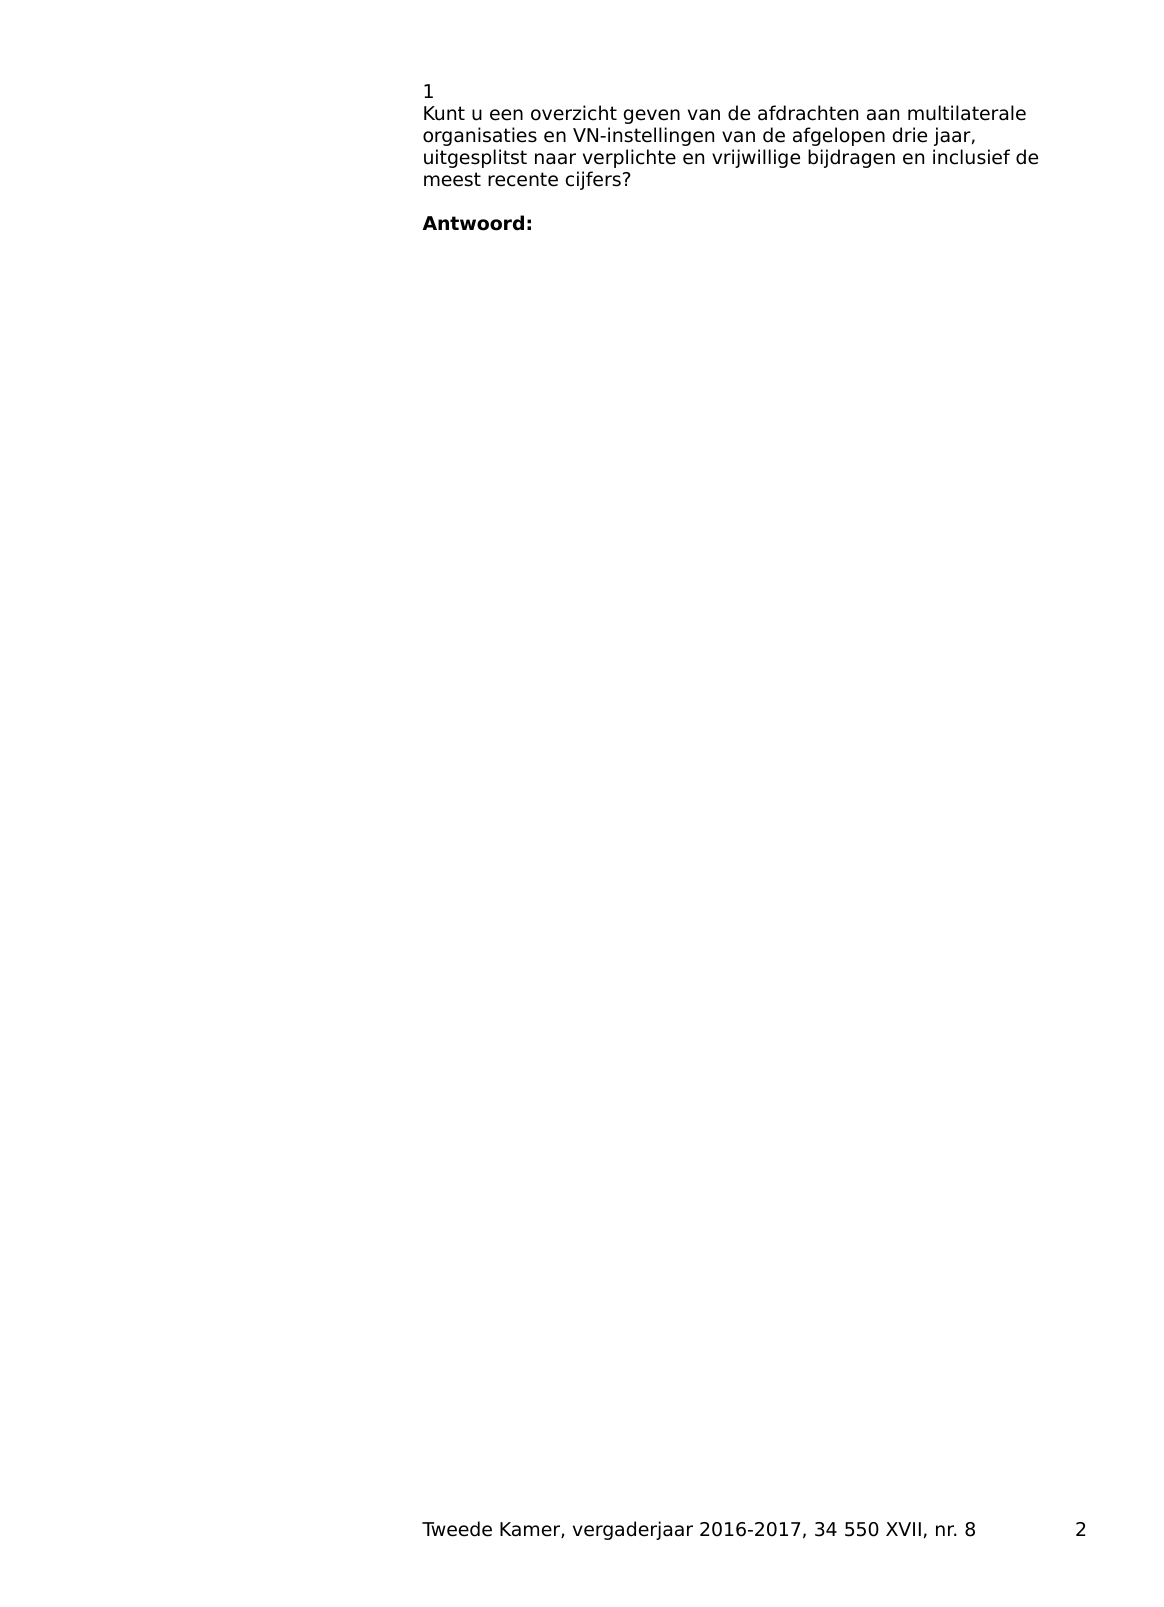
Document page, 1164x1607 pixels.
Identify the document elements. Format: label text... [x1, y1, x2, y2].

text Kunt u een overzicht geven van de afdrachten aan multilaterale organisaties en VN-instellingen van de afgelopen drie jaar, uitgesplitst naar verplichte en vrijwillige bijdragen en inclusief de meest recente cijfers? [422, 103, 1087, 191]
text Antwoord: [422, 213, 1087, 235]
text 1 [422, 81, 1087, 103]
